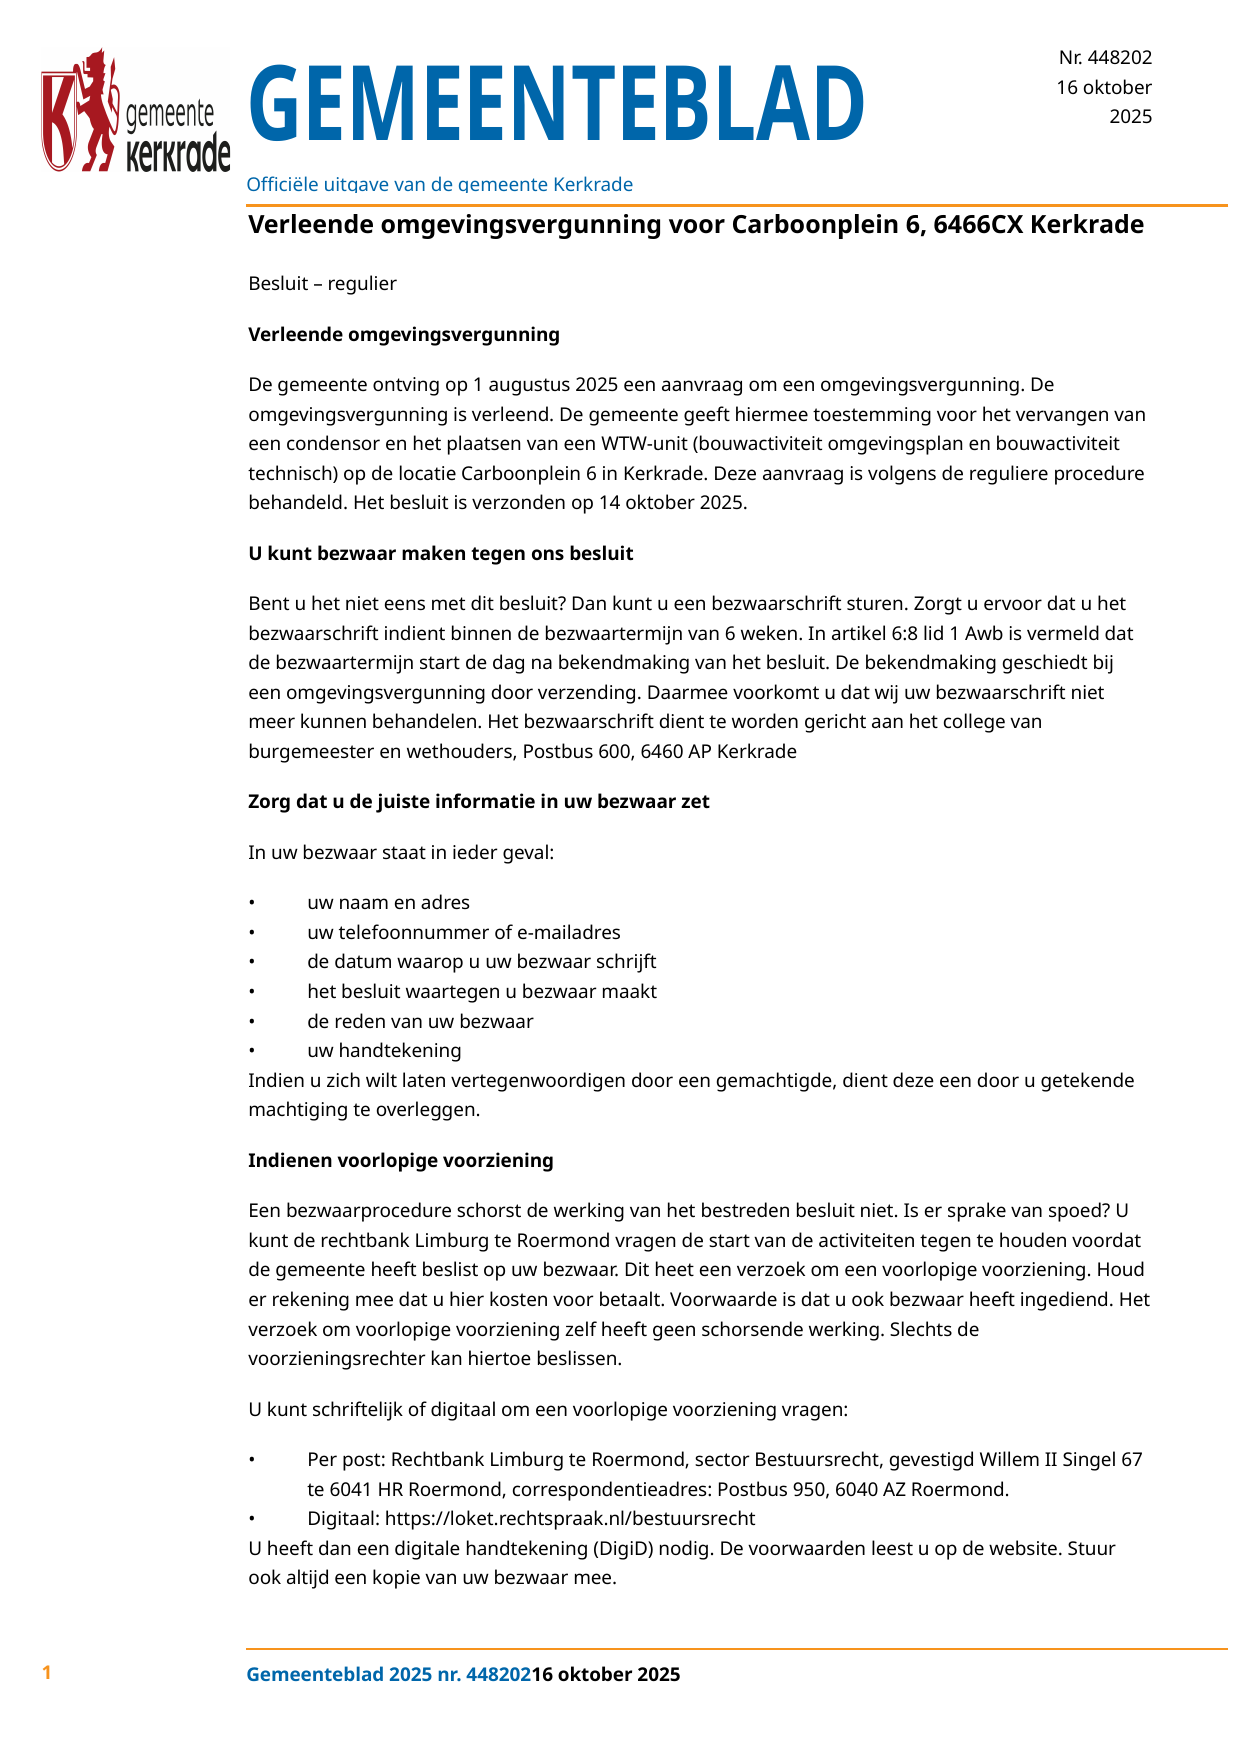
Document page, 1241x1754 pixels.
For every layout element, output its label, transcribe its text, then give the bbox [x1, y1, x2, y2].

text Indien u zich wilt laten vertegenwoordigen door een gemachtigde, dient deze een door u getekende machtiging te overleggen. [248, 1067, 1152, 1122]
text Zorg dat u de juiste informatie in uw bezwaar zet [248, 789, 1152, 814]
text U kunt schriftelijk of digitaal om een voorlopige voorziening vragen: [248, 1396, 1152, 1421]
list de reden van uw bezwaar [248, 1008, 1152, 1033]
text Besluit – regulier [248, 270, 1152, 296]
list de datum waarop u uw bezwaar schrijft [248, 949, 1152, 974]
list uw naam en adres [248, 889, 1152, 915]
list het besluit waartegen u bezwaar maakt [248, 978, 1152, 1004]
text De gemeente ontving op 1 augustus 2025 een aanvraag om een omgevingsvergunning. De omgevingsvergunning is verleend. De gemeente geeft hiermee toestemming voor het vervangen van een condensor en het plaatsen van een WTW-unit (bouwactiviteit omgevingsplan en bouwactiviteit technisch) op de locatie Carboonplein 6 in Kerkrade. Deze aanvraag is volgens de reguliere procedure behandeld. Het besluit is verzonden op 14 oktober 2025. [248, 371, 1152, 515]
list Per post: Rechtbank Limburg te Roermond, sector Bestuursrecht, gevestigd Willem II Singel 67 te 6041 HR Roermond, correspondentieadres: Postbus 950, 6040 AZ Roermond. [248, 1446, 1152, 1501]
picture [41, 47, 231, 172]
text U heeft dan een digitale handtekening (DigiD) nodig. De voorwaarden leest u op de website. Stuur ook altijd een kopie van uw bezwaar mee. [248, 1535, 1152, 1590]
text In uw bezwaar staat in ieder geval: [248, 839, 1152, 865]
text U kunt bezwaar maken tegen ons besluit [248, 540, 1152, 566]
text Verleende omgevingsvergunning [248, 321, 1152, 346]
list Digitaal: https://loket.rechtspraak.nl/bestuursrecht [248, 1505, 1152, 1531]
list uw handtekening [248, 1037, 1152, 1063]
text Een bezwaarprocedure schorst de werking van het bestreden besluit niet. Is er sprake van spoed? U kunt de rechtbank Limburg te Roermond vragen de start van de activiteiten tegen te houden voordat de gemeente heeft beslist op uw bezwaar. Dit heet een verzoek om een voorlopige voorziening. Houd er rekening mee dat u hier kosten voor betaalt. Voorwaarde is dat u ook bezwaar heeft ingediend. Het verzoek om voorlopige voorziening zelf heeft geen schorsende werking. Slechts de voorzieningsrechter kan hiertoe beslissen. [248, 1197, 1152, 1371]
text Indienen voorlopige voorziening [248, 1147, 1152, 1173]
list uw telefoonnummer of e-mailadres [248, 919, 1152, 945]
text Verleende omgevingsvergunning voor Carboonplein 6, 6466CX Kerkrade [248, 207, 1152, 241]
text Bent u het niet eens met dit besluit? Dan kunt u een bezwaarschrift sturen. Zorgt u ervoor dat u het bezwaarschrift indient binnen de bezwaartermijn van 6 weken. In artikel 6:8 lid 1 Awb is vermeld dat de bezwaartermijn start de dag na bekendmaking van het besluit. De bekendmaking geschiedt bij een omgevingsvergunning door verzending. Daarmee voorkomt u dat wij uw bezwaarschrift niet meer kunnen behandelen. Het bezwaarschrift dient te worden gericht aan het college van burgemeester en wethouders, Postbus 600, 6460 AP Kerkrade [248, 590, 1152, 764]
